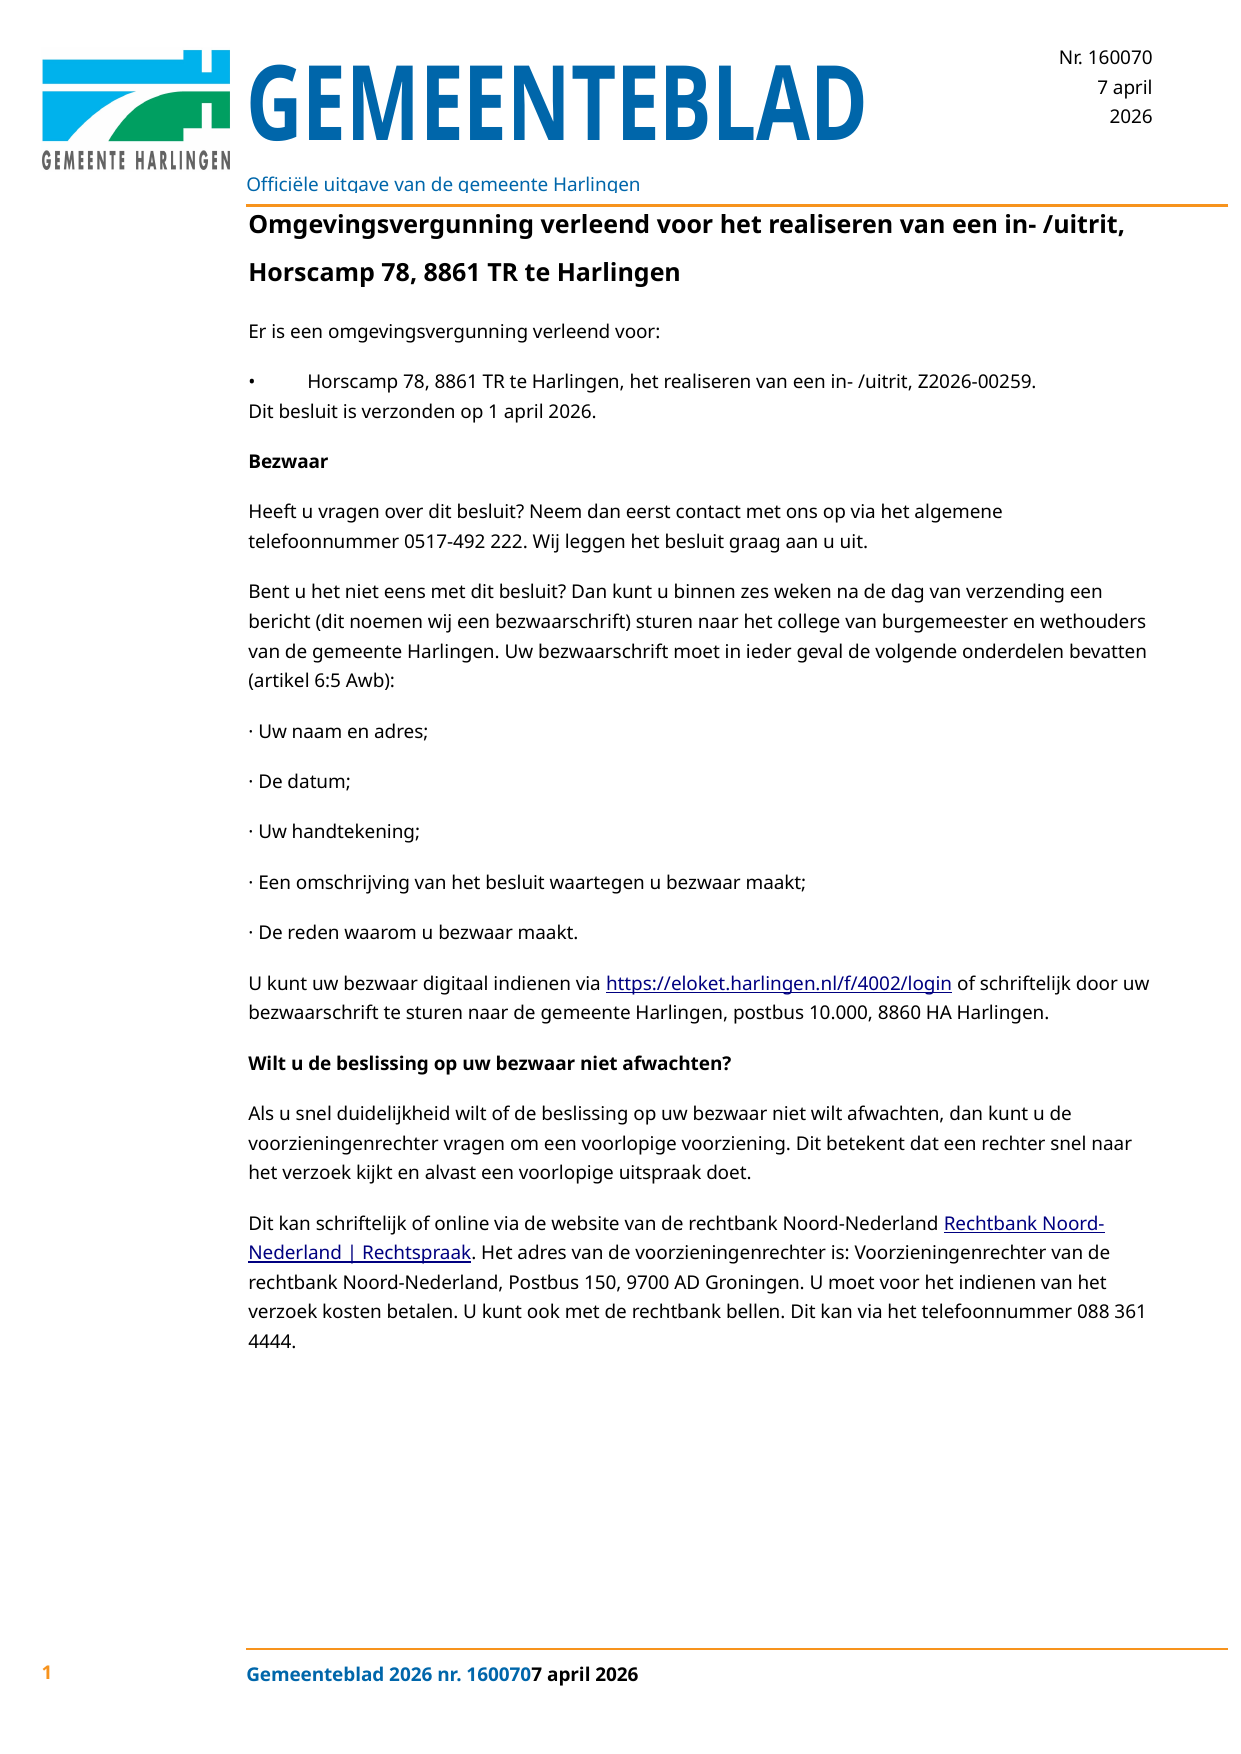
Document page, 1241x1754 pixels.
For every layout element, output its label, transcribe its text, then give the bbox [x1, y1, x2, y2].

text Wilt u de beslissing op uw bezwaar niet afwachten? [248, 1050, 1152, 1076]
list Horscamp 78, 8861 TR te Harlingen, het realiseren van een in- /uitrit, Z2026-00259. [248, 368, 1152, 394]
text Als u snel duidelijkheid wilt of de beslissing op uw bezwaar niet wilt afwachten, dan kunt u de voorzieningenrechter vragen om een voorlopige voorziening. Dit betekent dat een rechter snel naar het verzoek kijkt en alvast een voorlopige uitspraak doet. [248, 1100, 1152, 1185]
text · Uw naam en adres; [248, 718, 1152, 744]
text · De reden waarom u bezwaar maakt. [248, 919, 1152, 945]
text Heeft u vragen over dit besluit? Neem dan eerst contact met ons op via het algemene telefoonnummer 0517-492 222. Wij leggen het besluit graag aan u uit. [248, 499, 1152, 554]
text Dit kan schriftelijk of online via de website van de rechtbank Noord-Nederland Rechtbank Noord-Nederland | Rechtspraak. Het adres van de voorzieningenrechter is: Voorzieningenrechter van de rechtbank Noord-Nederland, Postbus 150, 9700 AD Groningen. U moet voor het indienen van het verzoek kosten betalen. U kunt ook met de rechtbank bellen. Dit kan via het telefoonnummer 088 361 4444. [248, 1210, 1152, 1354]
text Omgevingsvergunning verleend voor het realiseren van een in- /uitrit, Horscamp 78, 8861 TR te Harlingen [248, 207, 1152, 288]
text Bent u het niet eens met dit besluit? Dan kunt u binnen zes weken na de dag van verzending een bericht (dit noemen wij een bezwaarschrift) sturen naar het college van burgemeester en wethouders van de gemeente Harlingen. Uw bezwaarschrift moet in ieder geval de volgende onderdelen bevatten (artikel 6:5 Awb): [248, 579, 1152, 693]
text Bezwaar [248, 448, 1152, 474]
text U kunt uw bezwaar digitaal indienen via https://eloket.harlingen.nl/f/4002/login of schriftelijk door uw bezwaarschrift te sturen naar de gemeente Harlingen, postbus 10.000, 8860 HA Harlingen. [248, 970, 1152, 1025]
text Er is een omgevingsvergunning verleend voor: [248, 318, 1152, 344]
text · De datum; [248, 768, 1152, 794]
text · Uw handtekening; [248, 819, 1152, 844]
picture [41, 47, 231, 172]
text · Een omschrijving van het besluit waartegen u bezwaar maakt; [248, 869, 1152, 895]
text Dit besluit is verzonden op 1 april 2026. [248, 398, 1152, 424]
